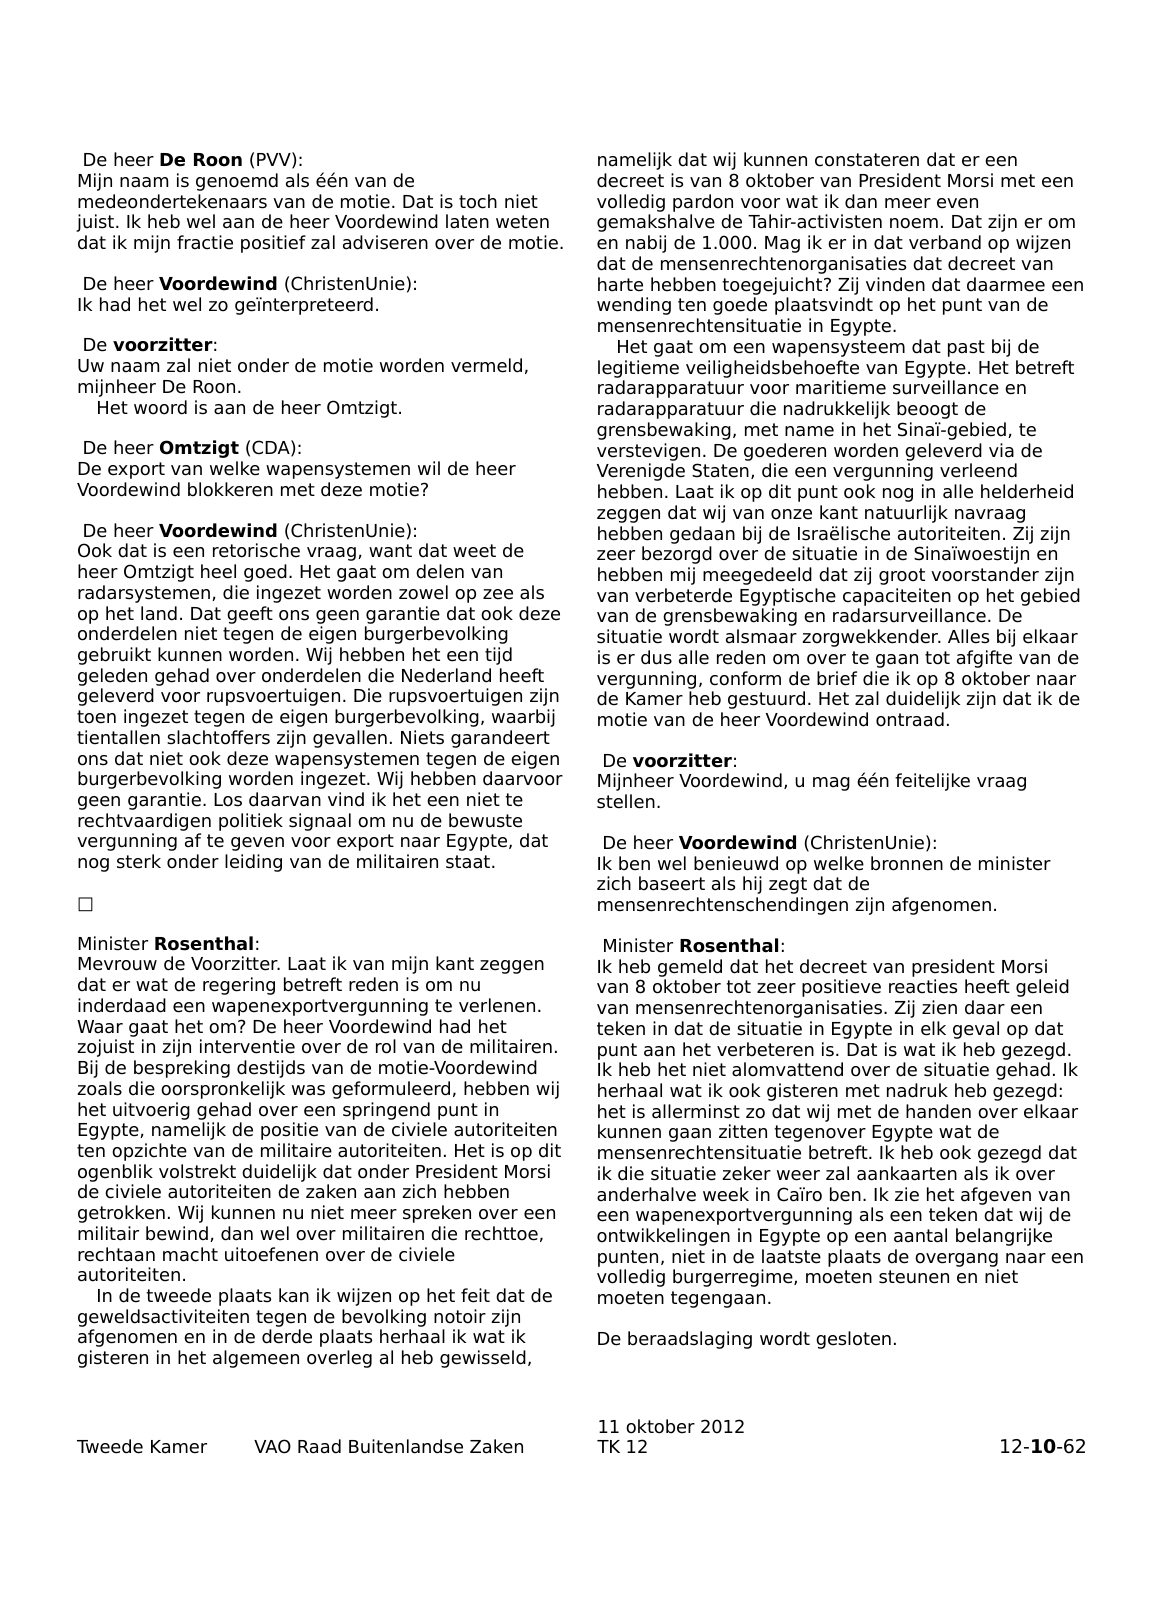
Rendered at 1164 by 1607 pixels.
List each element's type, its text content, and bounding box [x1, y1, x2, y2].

text De heer De Roon (PVV): [77, 150, 567, 171]
text Het gaat om een wapensysteem dat past bij de legitieme veiligheidsbehoefte van Egypte. Het betreft radarapparatuur voor maritieme surveillance en radarapparatuur die nadrukkelijk beoogt de grensbewaking, met name in het Sinaï-gebied, te verstevigen. De goederen worden geleverd via de Verenigde Staten, die een vergunning verleend hebben. Laat ik op dit punt ook nog in alle helderheid zeggen dat wij van onze kant natuurlijk navraag hebben gedaan bij de Israëlische autoriteiten. Zij zijn zeer bezorgd over de situatie in de Sinaïwoestijn en hebben mij meegedeeld dat zij groot voorstander zijn van verbeterde Egyptische capaciteiten op het gebied van de grensbewaking en radarsurveillance. De situatie wordt alsmaar zorgwekkender. Alles bij elkaar is er dus alle reden om over te gaan tot afgifte van de vergunning, conform de brief die ik op 8 oktober naar de Kamer heb gestuurd. Het zal duidelijk zijn dat ik de motie van de heer Voordewind ontraad. [596, 337, 1087, 731]
text De heer Voordewind (ChristenUnie): [77, 520, 567, 541]
text Uw naam zal niet onder de motie worden vermeld, mijnheer De Roon. [77, 356, 567, 397]
text Ik had het wel zo geïnterpreteerd. [77, 294, 567, 315]
text namelijk dat wij kunnen constateren dat er een decreet is van 8 oktober van President Morsi met een volledig pardon voor wat ik dan meer even gemakshalve de Tahir-activisten noem. Dat zijn er om en nabij de 1.000. Mag ik er in dat verband op wijzen dat de mensenrechtenorganisaties dat decreet van harte hebben toegejuicht? Zij vinden dat daarmee een wending ten goede plaatsvindt op het punt van de mensenrechtensituatie in Egypte. [596, 150, 1087, 337]
text De export van welke wapensystemen wil de heer Voordewind blokkeren met deze motie? [77, 459, 567, 500]
text Minister Rosenthal: [596, 936, 1087, 956]
text De heer Voordewind (ChristenUnie): [596, 833, 1087, 853]
text Ook dat is een retorische vraag, want dat weet de heer Omtzigt heel goed. Het gaat om delen van radarsystemen, die ingezet worden zowel op zee als op het land. Dat geeft ons geen garantie dat ook deze onderdelen niet tegen de eigen burgerbevolking gebruikt kunnen worden. Wij hebben het een tijd geleden gehad over onderdelen die Nederland heeft geleverd voor rupsvoertuigen. Die rupsvoertuigen zijn toen ingezet tegen de eigen burgerbevolking, waarbij tientallen slachtoffers zijn gevallen. Niets garandeert ons dat niet ook deze wapensystemen tegen de eigen burgerbevolking worden ingezet. Wij hebben daarvoor geen garantie. Los daarvan vind ik het een niet te rechtvaardigen politiek signaal om nu de bewuste vergunning af te geven voor export naar Egypte, dat nog sterk onder leiding van de militairen staat. [77, 541, 567, 873]
text In de tweede plaats kan ik wijzen op het feit dat de geweldsactiviteiten tegen de bevolking notoir zijn afgenomen en in de derde plaats herhaal ik wat ik gisteren in het algemeen overleg al heb gewisseld, [77, 1286, 567, 1369]
text De voorzitter: [596, 751, 1087, 771]
text De voorzitter: [77, 335, 567, 356]
text De beraadslaging wordt gesloten. [596, 1329, 1087, 1349]
text Het woord is aan de heer Omtzigt. [77, 397, 567, 418]
text De heer Omtzigt (CDA): [77, 438, 567, 459]
text Mijnheer Voordewind, u mag één feitelijke vraag stellen. [596, 771, 1087, 813]
text Mijn naam is genoemd als één van de medeondertekenaars van de motie. Dat is toch niet juist. Ik heb wel aan de heer Voordewind laten weten dat ik mijn fractie positief zal adviseren over de motie. [77, 171, 567, 254]
text De heer Voordewind (ChristenUnie): [77, 274, 567, 294]
text □ [77, 893, 567, 913]
text Minister Rosenthal: [77, 933, 567, 954]
text Ik ben wel benieuwd op welke bronnen de minister zich baseert als hij zegt dat de mensenrechtenschendingen zijn afgenomen. [596, 853, 1087, 916]
text Mevrouw de Voorzitter. Laat ik van mijn kant zeggen dat er wat de regering betreft reden is om nu inderdaad een wapenexportvergunning te verlenen. Waar gaat het om? De heer Voordewind had het zojuist in zijn interventie over de rol van de militairen. Bij de bespreking destijds van de motie-Voordewind zoals die oorspronkelijk was geformuleerd, hebben wij het uitvoerig gehad over een springend punt in Egypte, namelijk de positie van de civiele autoriteiten ten opzichte van de militaire autoriteiten. Het is op dit ogenblik volstrekt duidelijk dat onder President Morsi de civiele autoriteiten de zaken aan zich hebben getrokken. Wij kunnen nu niet meer spreken over een militair bewind, dan wel over militairen die rechttoe, rechtaan macht uitoefenen over de civiele autoriteiten. [77, 954, 567, 1286]
text Ik heb gemeld dat het decreet van president Morsi van 8 oktober tot zeer positieve reacties heeft geleid van mensenrechtenorganisaties. Zij zien daar een teken in dat de situatie in Egypte in elk geval op dat punt aan het verbeteren is. Dat is wat ik heb gezegd. Ik heb het niet alomvattend over de situatie gehad. Ik herhaal wat ik ook gisteren met nadruk heb gezegd: het is allerminst zo dat wij met de handen over elkaar kunnen gaan zitten tegenover Egypte wat de mensenrechtensituatie betreft. Ik heb ook gezegd dat ik die situatie zeker weer zal aankaarten als ik over anderhalve week in Caïro ben. Ik zie het afgeven van een wapenexportvergunning als een teken dat wij de ontwikkelingen in Egypte op een aantal belangrijke punten, niet in de laatste plaats de overgang naar een volledig burgerregime, moeten steunen en niet moeten tegengaan. [596, 956, 1087, 1309]
